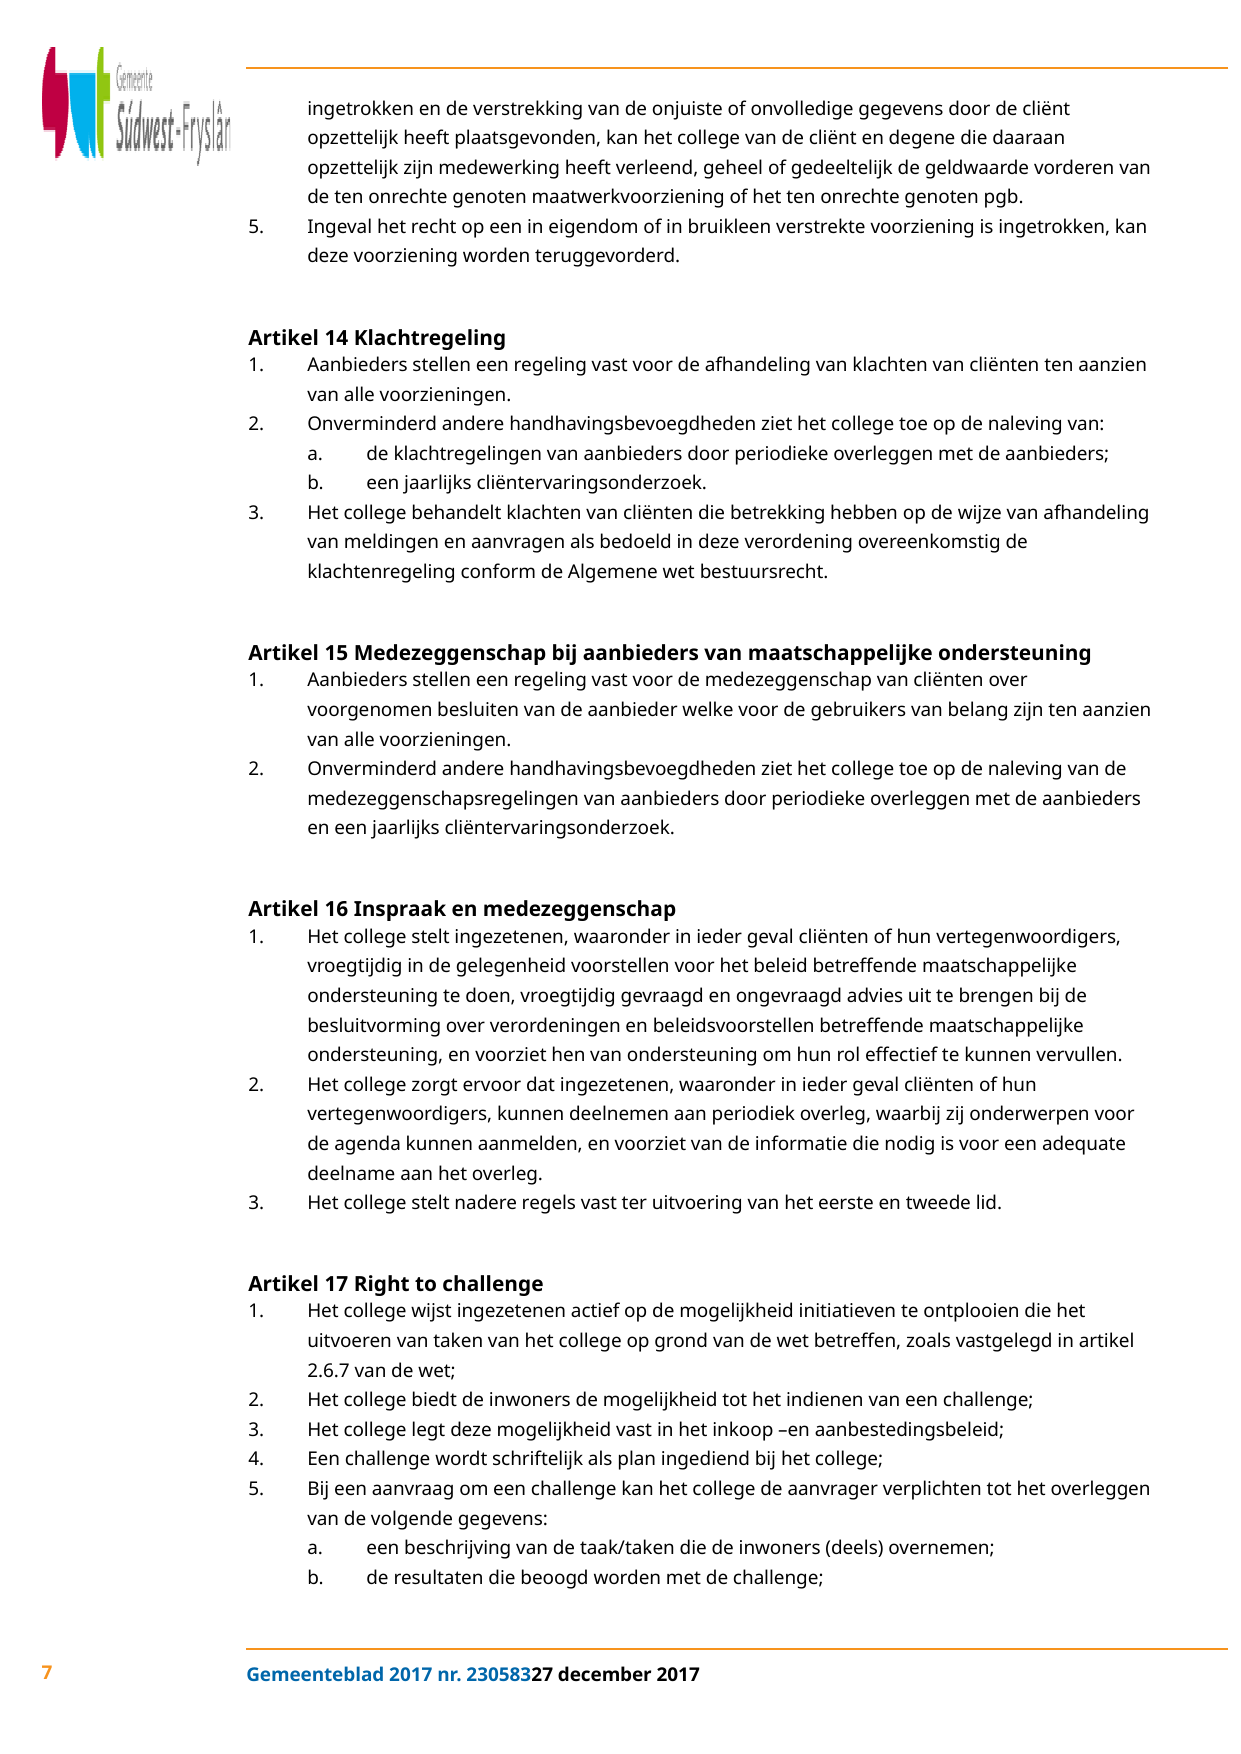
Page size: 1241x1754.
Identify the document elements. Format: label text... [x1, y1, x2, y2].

picture [41, 47, 231, 172]
list Aanbieders stellen een regeling vast voor de afhandeling van klachten van cliënten ten aanzien van alle voorzieningen. [248, 351, 1152, 406]
text Artikel 17 Right to challenge [248, 1269, 1152, 1298]
list Het college zorgt ervoor dat ingezetenen, waaronder in ieder geval cliënten of hun vertegenwoordigers, kunnen deelnemen aan periodiek overleg, waarbij zij onderwerpen voor de agenda kunnen aanmelden, en voorziet van de informatie die nodig is voor een adequate deelname aan het overleg. [248, 1071, 1152, 1185]
list Het college stelt nadere regels vast ter uitvoering van het eerste en tweede lid. [248, 1189, 1152, 1215]
text Artikel 14 Klachtregeling [248, 323, 1152, 351]
list Het college wijst ingezetenen actief op de mogelijkheid initiatieven te ontplooien die het uitvoeren van taken van het college op grond van de wet betreffen, zoals vastgelegd in artikel 2.6.7 van de wet; [248, 1298, 1152, 1383]
list Ingeval het recht op een in eigendom of in bruikleen verstrekte voorziening is ingetrokken, kan deze voorziening worden teruggevorderd. [248, 213, 1152, 268]
list Onverminderd andere handhavingsbevoegdheden ziet het college toe op de naleving van de medezeggenschapsregelingen van aanbieders door periodieke overleggen met de aanbieders en een jaarlijks cliëntervaringsonderzoek. [248, 755, 1152, 840]
text Artikel 16 Inspraak en medezeggenschap [248, 894, 1152, 923]
list Het college stelt ingezetenen, waaronder in ieder geval cliënten of hun vertegenwoordigers, vroegtijdig in de gelegenheid voorstellen voor het beleid betreffende maatschappelijke ondersteuning te doen, vroegtijdig gevraagd en ongevraagd advies uit te brengen bij de besluitvorming over verordeningen en beleidsvoorstellen betreffende maatschappelijke ondersteuning, en voorziet hen van ondersteuning om hun rol effectief te kunnen vervullen. [248, 923, 1152, 1067]
list Het college legt deze mogelijkheid vast in het inkoop –en aanbestedingsbeleid; [248, 1416, 1152, 1442]
list ingetrokken en de verstrekking van de onjuiste of onvolledige gegevens door de cliënt opzettelijk heeft plaatsgevonden, kan het college van de cliënt en degene die daaraan opzettelijk zijn medewerking heeft verleend, geheel of gedeeltelijk de geldwaarde vorderen van de ten onrechte genoten maatwerkvoorziening of het ten onrechte genoten pgb. [248, 95, 1152, 209]
list Het college behandelt klachten van cliënten die betrekking hebben op de wijze van afhandeling van meldingen en aanvragen als bedoeld in deze verordening overeenkomstig de klachtenregeling conform de Algemene wet bestuursrecht. [248, 499, 1152, 584]
list Bij een aanvraag om een challenge kan het college de aanvrager verplichten tot het overleggen van de volgende gegevens: [248, 1475, 1152, 1531]
list een jaarlijks cliëntervaringsonderzoek. [307, 469, 1152, 495]
list een beschrijving van de taak/taken die de inwoners (deels) overnemen; [307, 1534, 1152, 1560]
text Artikel 15 Medezeggenschap bij aanbieders van maatschappelijke ondersteuning [248, 638, 1152, 667]
list de klachtregelingen van aanbieders door periodieke overleggen met de aanbieders; [307, 440, 1152, 466]
list Het college biedt de inwoners de mogelijkheid tot het indienen van een challenge; [248, 1386, 1152, 1412]
list Aanbieders stellen een regeling vast voor de medezeggenschap van cliënten over voorgenomen besluiten van de aanbieder welke voor de gebruikers van belang zijn ten aanzien van alle voorzieningen. [248, 667, 1152, 752]
list de resultaten die beoogd worden met de challenge; [307, 1564, 1152, 1590]
list Onverminderd andere handhavingsbevoegdheden ziet het college toe op de naleving van: [248, 410, 1152, 436]
list Een challenge wordt schriftelijk als plan ingediend bij het college; [248, 1446, 1152, 1471]
